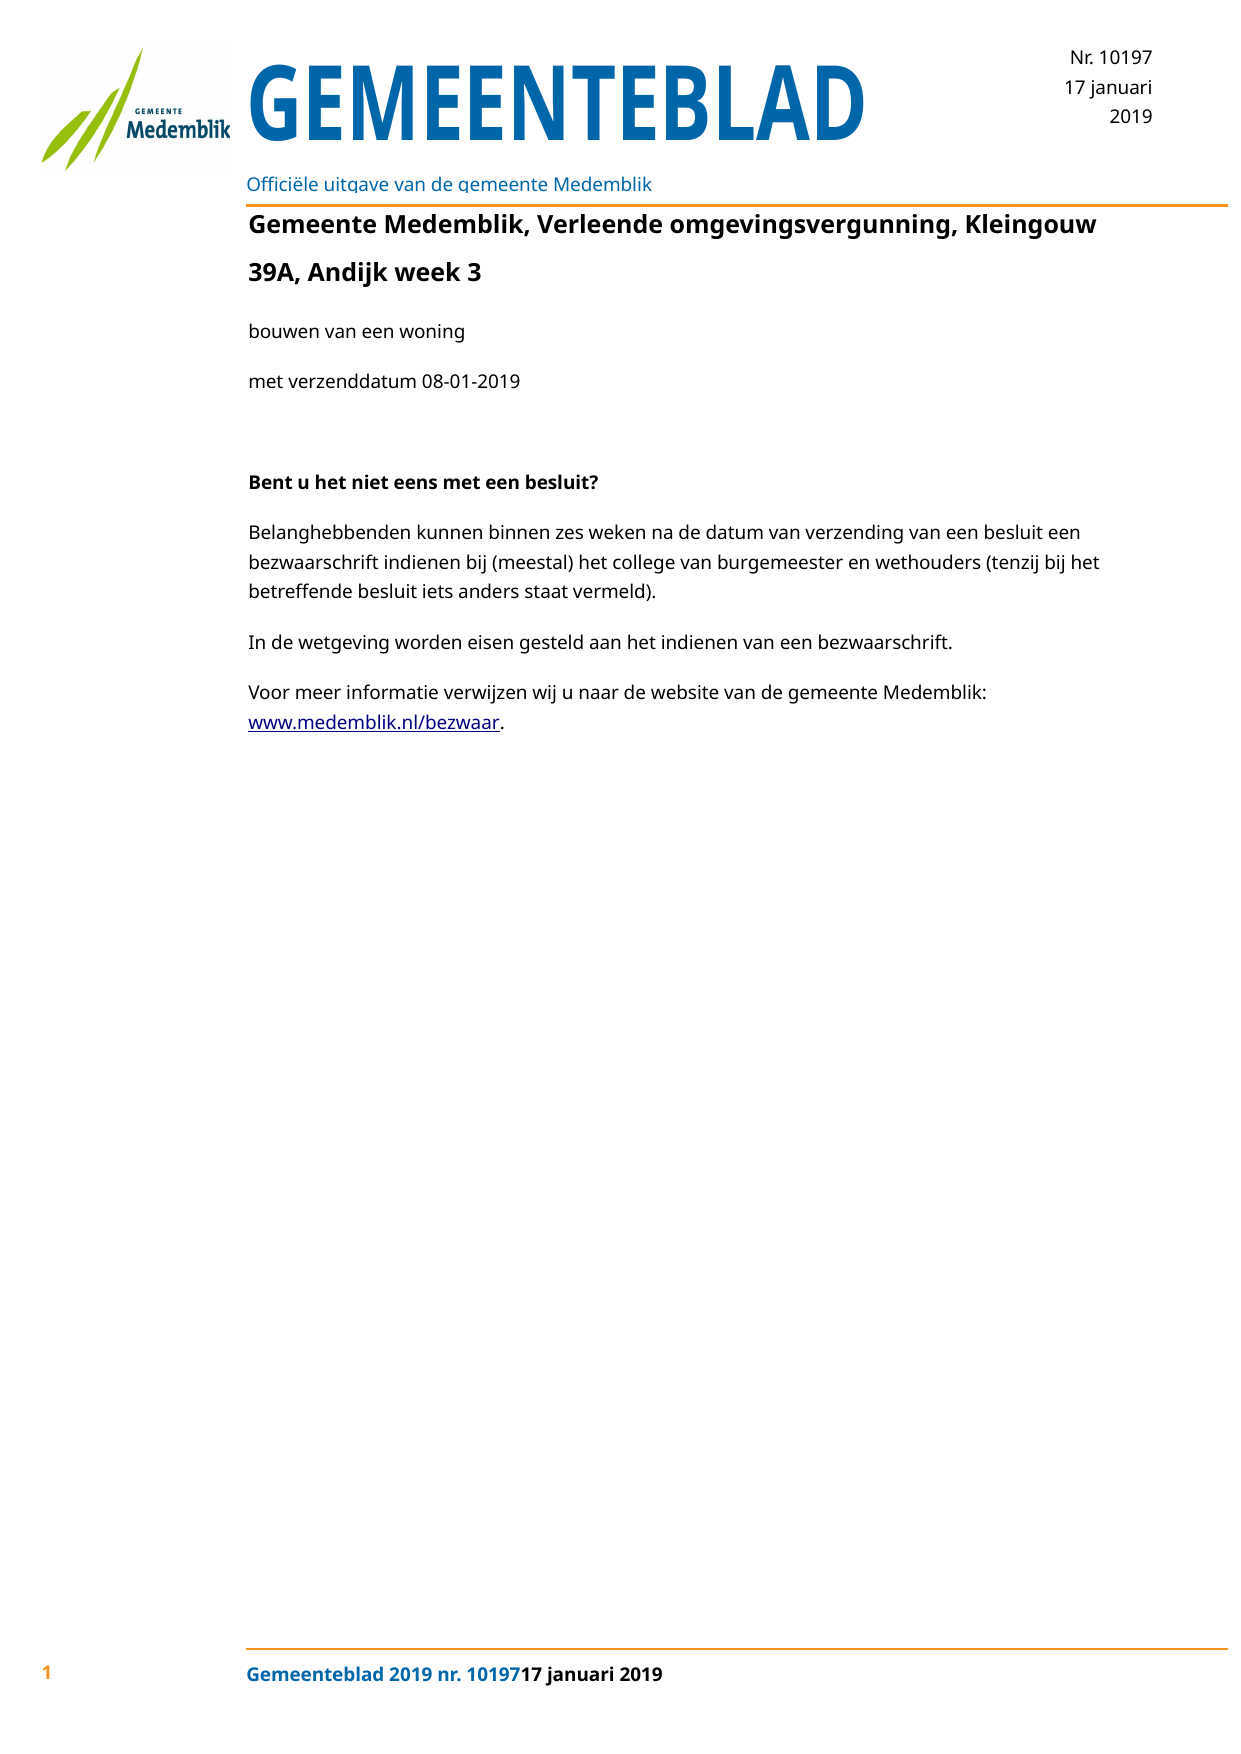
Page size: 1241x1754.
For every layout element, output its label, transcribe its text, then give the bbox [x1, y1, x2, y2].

text Gemeente Medemblik, Verleende omgevingsvergunning, Kleingouw 39A, Andijk week 3 [248, 207, 1152, 288]
text met verzenddatum 08-01-2019 [248, 368, 1152, 394]
text bouwen van een woning [248, 318, 1152, 344]
text Belanghebbenden kunnen binnen zes weken na de datum van verzending van een besluit een bezwaarschrift indienen bij (meestal) het college van burgemeester en wethouders (tenzij bij het betreffende besluit iets anders staat vermeld). [248, 519, 1152, 604]
text Bent u het niet eens met een besluit? [248, 469, 1152, 495]
text Voor meer informatie verwijzen wij u naar de website van de gemeente Medemblik: www.medemblik.nl/bezwaar. [248, 679, 1152, 735]
picture [41, 47, 231, 172]
text In de wetgeving worden eisen gesteld aan het indienen van een bezwaarschrift. [248, 629, 1152, 655]
